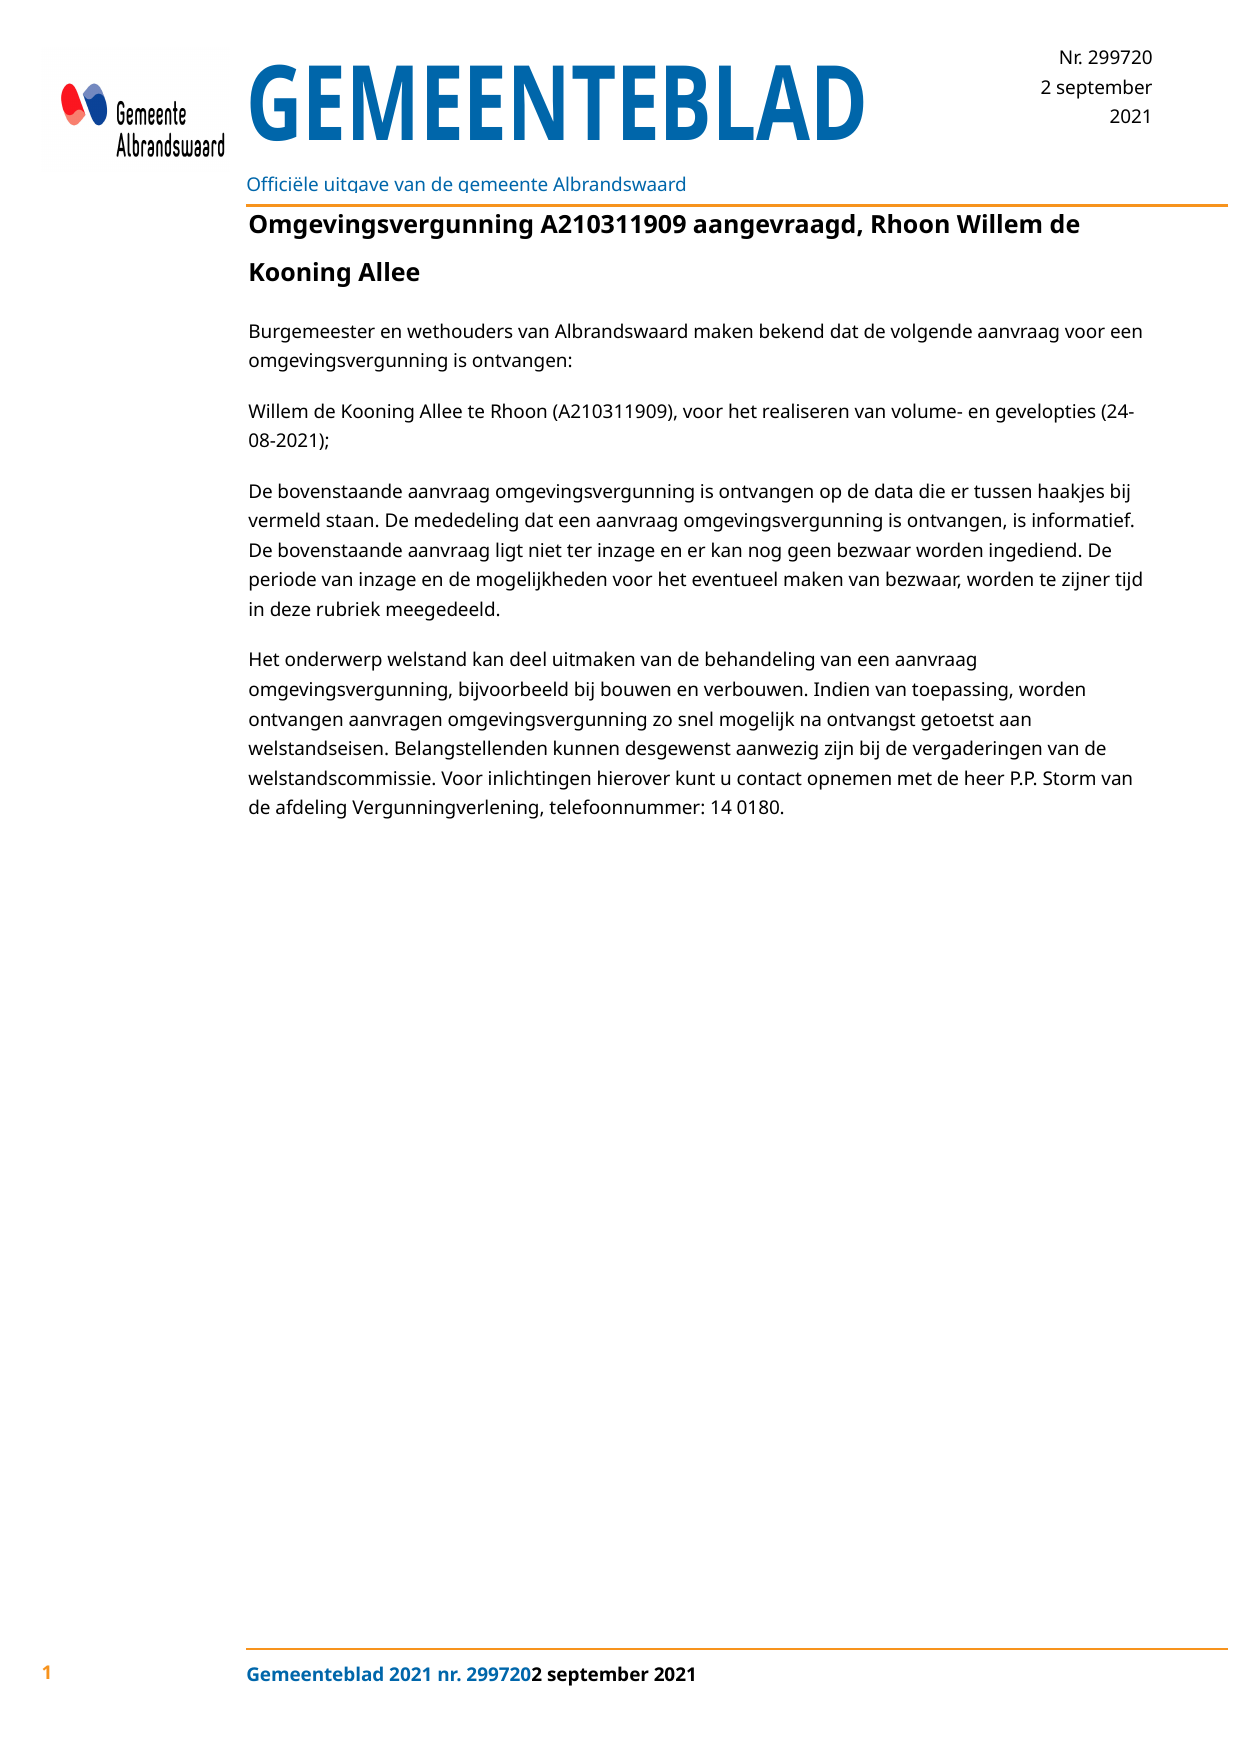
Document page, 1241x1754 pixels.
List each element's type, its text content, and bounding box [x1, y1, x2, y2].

text Willem de Kooning Allee te Rhoon (A210311909), voor het realiseren van volume- en gevelopties (24-08-2021); [248, 398, 1152, 453]
text Omgevingsvergunning A210311909 aangevraagd, Rhoon Willem de Kooning Allee [248, 207, 1152, 288]
picture [41, 47, 231, 172]
text De bovenstaande aanvraag omgevingsvergunning is ontvangen op de data die er tussen haakjes bij vermeld staan. De mededeling dat een aanvraag omgevingsvergunning is ontvangen, is informatief. De bovenstaande aanvraag ligt niet ter inzage en er kan nog geen bezwaar worden ingediend. De periode van inzage en de mogelijkheden voor het eventueel maken van bezwaar, worden te zijner tijd in deze rubriek meegedeeld. [248, 478, 1152, 622]
text Het onderwerp welstand kan deel uitmaken van de behandeling van een aanvraag omgevingsvergunning, bijvoorbeeld bij bouwen en verbouwen. Indien van toepassing, worden ontvangen aanvragen omgevingsvergunning zo snel mogelijk na ontvangst getoetst aan welstandseisen. Belangstellenden kunnen desgewenst aanwezig zijn bij de vergaderingen van de welstandscommissie. Voor inlichtingen hierover kunt u contact opnemen met de heer P.P. Storm van de afdeling Vergunningverlening, telefoonnummer: 14 0180. [248, 647, 1152, 820]
text Burgemeester en wethouders van Albrandswaard maken bekend dat de volgende aanvraag voor een omgevingsvergunning is ontvangen: [248, 318, 1152, 373]
